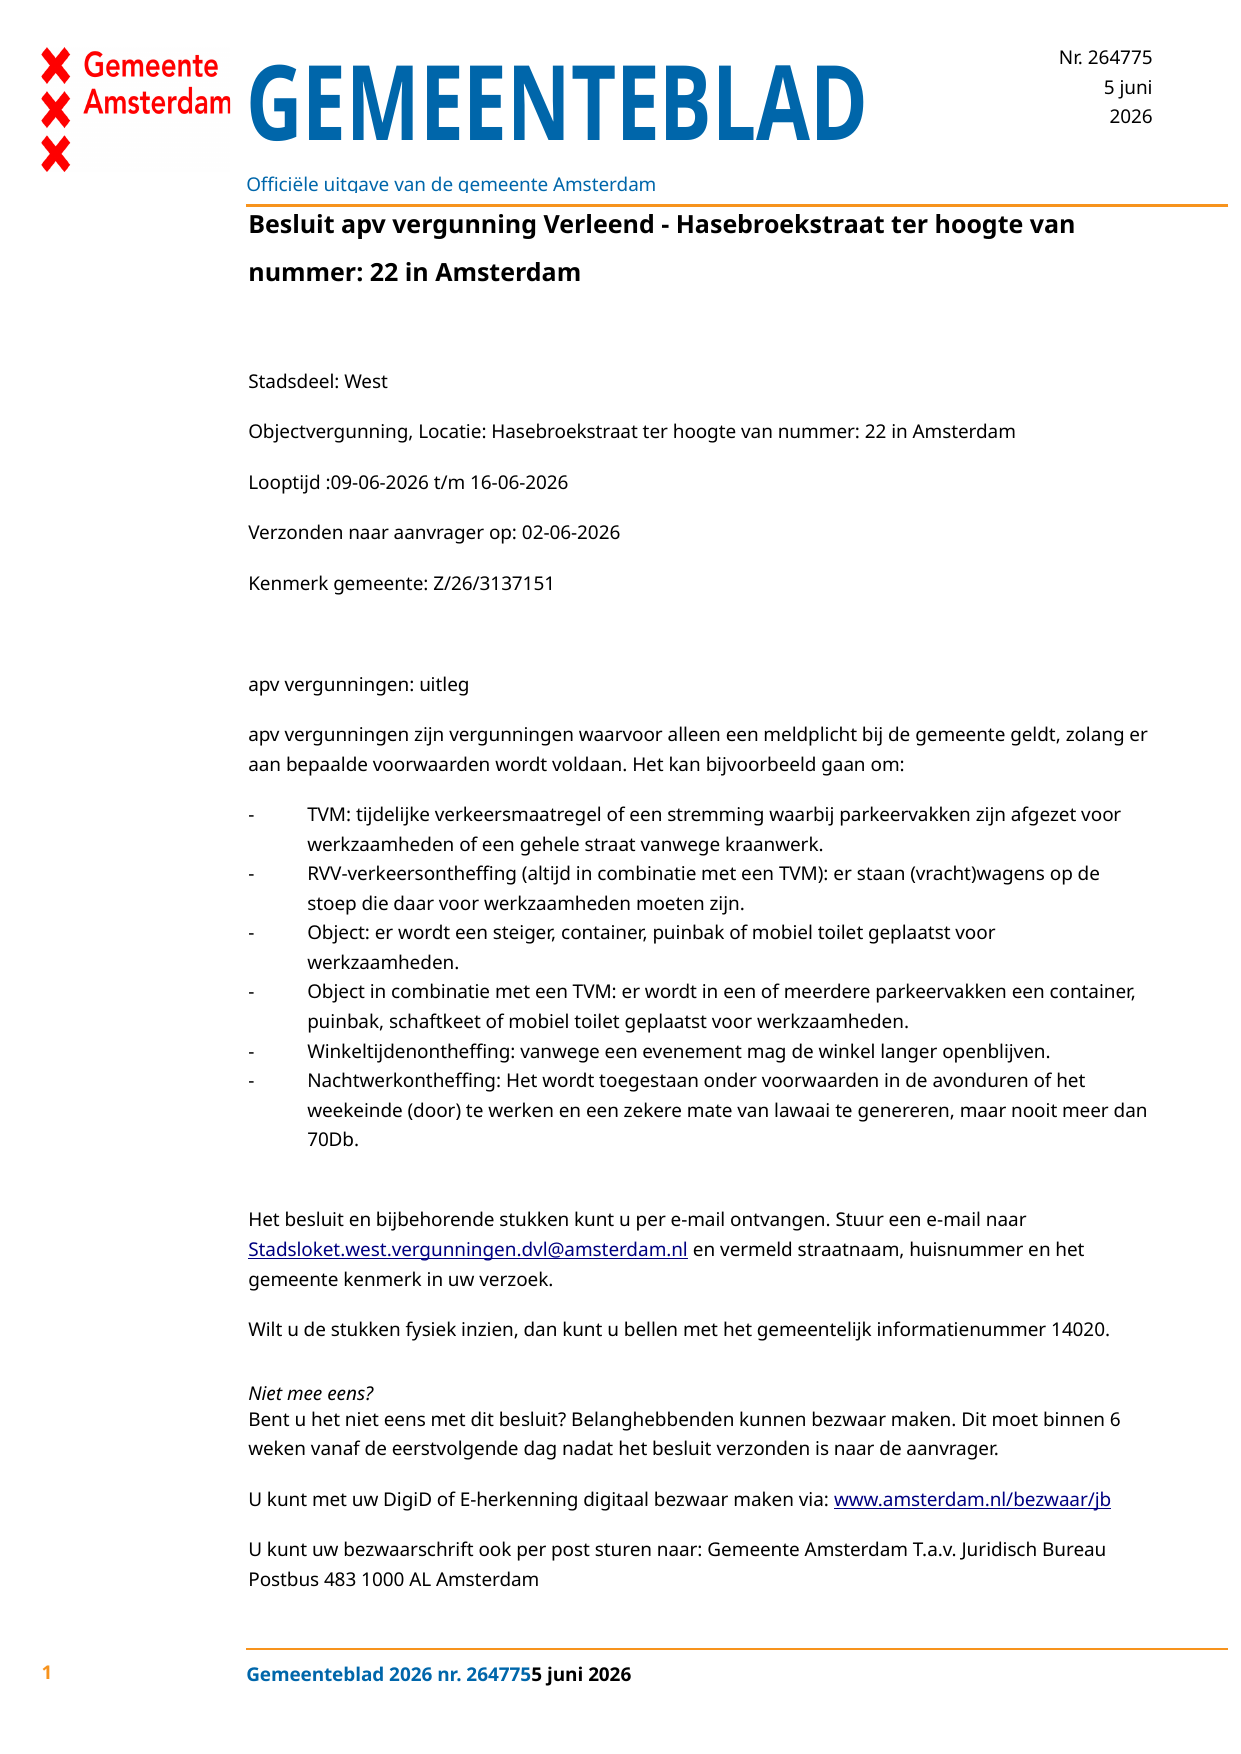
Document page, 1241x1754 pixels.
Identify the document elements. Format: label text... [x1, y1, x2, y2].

text Besluit apv vergunning Verleend - Hasebroekstraat ter hoogte van nummer: 22 in Amsterdam [248, 207, 1152, 288]
list RVV-verkeersontheffing (altijd in combinatie met een TVM): er staan (vracht)wagens op de stoep die daar voor werkzaamheden moeten zijn. [248, 860, 1152, 916]
list TVM: tijdelijke verkeersmaatregel of een stremming waarbij parkeervakken zijn afgezet voor werkzaamheden of een gehele straat vanwege kraanwerk. [248, 801, 1152, 857]
list Object in combinatie met een TVM: er wordt in een of meerdere parkeervakken een container, puinbak, schaftkeet of mobiel toilet geplaatst voor werkzaamheden. [248, 979, 1152, 1034]
text Objectvergunning, Locatie: Hasebroekstraat ter hoogte van nummer: 22 in Amsterdam [248, 419, 1152, 444]
text Looptijd :09-06-2026 t/m 16-06-2026 [248, 469, 1152, 495]
text Verzonden naar aanvrager op: 02-06-2026 [248, 519, 1152, 545]
list Winkeltijdenontheffing: vanwege een evenement mag de winkel langer openblijven. [248, 1038, 1152, 1064]
text Bent u het niet eens met dit besluit? Belanghebbenden kunnen bezwaar maken. Dit moet binnen 6 weken vanaf de eerstvolgende dag nadat het besluit verzonden is naar de aanvrager. [248, 1406, 1152, 1461]
text apv vergunningen: uitleg [248, 671, 1152, 697]
text U kunt uw bezwaarschrift ook per post sturen naar: Gemeente Amsterdam T.a.v. Juridisch Bureau Postbus 483 1000 AL Amsterdam [248, 1536, 1152, 1592]
text Kenmerk gemeente: Z/26/3137151 [248, 570, 1152, 596]
text U kunt met uw DigiD of E-herkenning digitaal bezwaar maken via: www.amsterdam.nl/bezwaar/jb [248, 1486, 1152, 1512]
text Het besluit en bijbehorende stukken kunt u per e-mail ontvangen. Stuur een e-mail naar Stadsloket.west.vergunningen.dvl@amsterdam.nl en vermeld straatnaam, huisnummer en het gemeente kenmerk in uw verzoek. [248, 1207, 1152, 1292]
list Nachtwerkontheffing: Het wordt toegestaan onder voorwaarden in de avonduren of het weekeinde (door) te werken en een zekere mate van lawaai te genereren, maar nooit meer dan 70Db. [248, 1067, 1152, 1152]
text Wilt u de stukken fysiek inzien, dan kunt u bellen met het gemeentelijk informatienummer 14020. [248, 1316, 1152, 1342]
text Niet mee eens? [248, 1380, 1152, 1406]
list Object: er wordt een steiger, container, puinbak of mobiel toilet geplaatst voor werkzaamheden. [248, 919, 1152, 975]
picture [41, 47, 231, 172]
text Stadsdeel: West [248, 368, 1152, 394]
text apv vergunningen zijn vergunningen waarvoor alleen een meldplicht bij de gemeente geldt, zolang er aan bepaalde voorwaarden wordt voldaan. Het kan bijvoorbeeld gaan om: [248, 721, 1152, 777]
